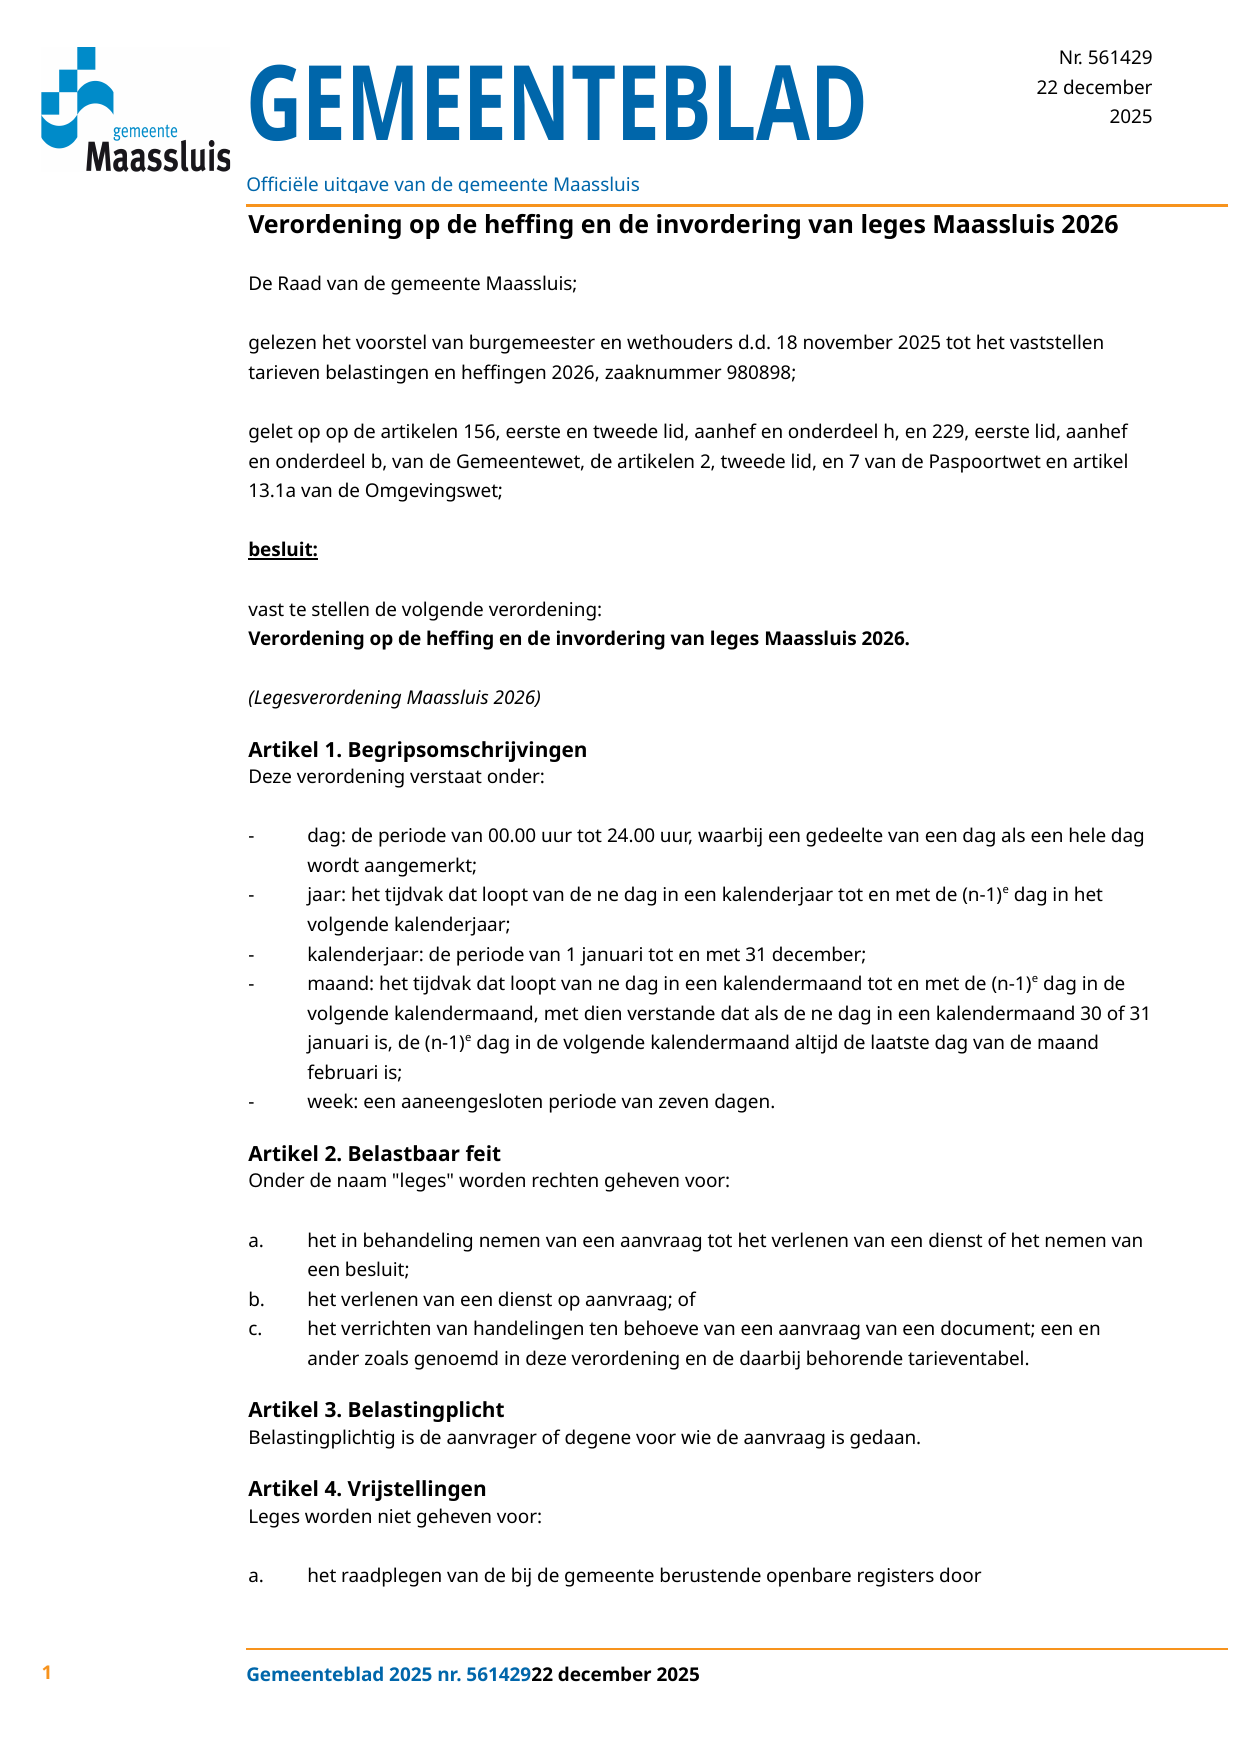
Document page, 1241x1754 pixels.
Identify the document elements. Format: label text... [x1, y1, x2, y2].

text Leges worden niet geheven voor: [248, 1503, 1152, 1528]
text (Legesverordening Maassluis 2026) [248, 684, 1152, 710]
list het verlenen van een dienst op aanvraag; of [248, 1286, 1152, 1312]
list dag: de periode van 00.00 uur tot 24.00 uur, waarbij een gedeelte van een dag als een hele dag wordt aangemerkt; [248, 822, 1152, 878]
list week: een aaneengesloten periode van zeven dagen. [248, 1089, 1152, 1114]
list het in behandeling nemen van een aanvraag tot het verlenen van een dienst of het nemen van een besluit; [248, 1227, 1152, 1282]
text Artikel 4. Vrijstellingen [248, 1474, 1152, 1503]
text Artikel 3. Belastingplicht [248, 1396, 1152, 1424]
text Deze verordening verstaat onder: [248, 763, 1152, 789]
list het raadplegen van de bij de gemeente berustende openbare registers door [248, 1562, 1152, 1588]
text vast te stellen de volgende verordening: [248, 596, 1152, 621]
text gelezen het voorstel van burgemeester en wethouders d.d. 18 november 2025 tot het vaststellen tarieven belastingen en heffingen 2026, zaaknummer 980898; [248, 329, 1152, 385]
list kalenderjaar: de periode van 1 januari tot en met 31 december; [248, 941, 1152, 967]
list maand: het tijdvak dat loopt van ne dag in een kalendermaand tot en met de (n-1)e dag in de volgende kalendermaand, met dien verstande dat als de ne dag in een kalendermaand 30 of 31 januari is, de (n-1)e dag in de volgende kalendermaand altijd de laatste dag van de maand februari is; [248, 970, 1152, 1085]
text Artikel 2. Belastbaar feit [248, 1139, 1152, 1168]
text gelet op op de artikelen 156, eerste en tweede lid, aanhef en onderdeel h, en 229, eerste lid, aanhef en onderdeel b, van de Gemeentewet, de artikelen 2, tweede lid, en 7 van de Paspoortwet en artikel 13.1a van de Omgevingswet; [248, 418, 1152, 503]
picture [41, 47, 77, 92]
text Artikel 1. Begripsomschrijvingen [248, 735, 1152, 763]
text Verordening op de heffing en de invordering van leges Maassluis 2026. [248, 625, 1152, 651]
text Belastingplichtig is de aanvrager of degene voor wie de aanvraag is gedaan. [248, 1424, 1152, 1450]
picture [41, 47, 231, 172]
text De Raad van de gemeente Maassluis; [248, 270, 1152, 296]
text Onder de naam "leges" worden rechten geheven voor: [248, 1168, 1152, 1193]
list het verrichten van handelingen ten behoeve van een aanvraag van een document; een en ander zoals genoemd in deze verordening en de daarbij behorende tarieventabel. [248, 1316, 1152, 1371]
list jaar: het tijdvak dat loopt van de ne dag in een kalenderjaar tot en met de (n-1)e dag in het volgende kalenderjaar; [248, 882, 1152, 937]
text Verordening op de heffing en de invordering van leges Maassluis 2026 [248, 207, 1152, 241]
text besluit: [248, 537, 1152, 562]
